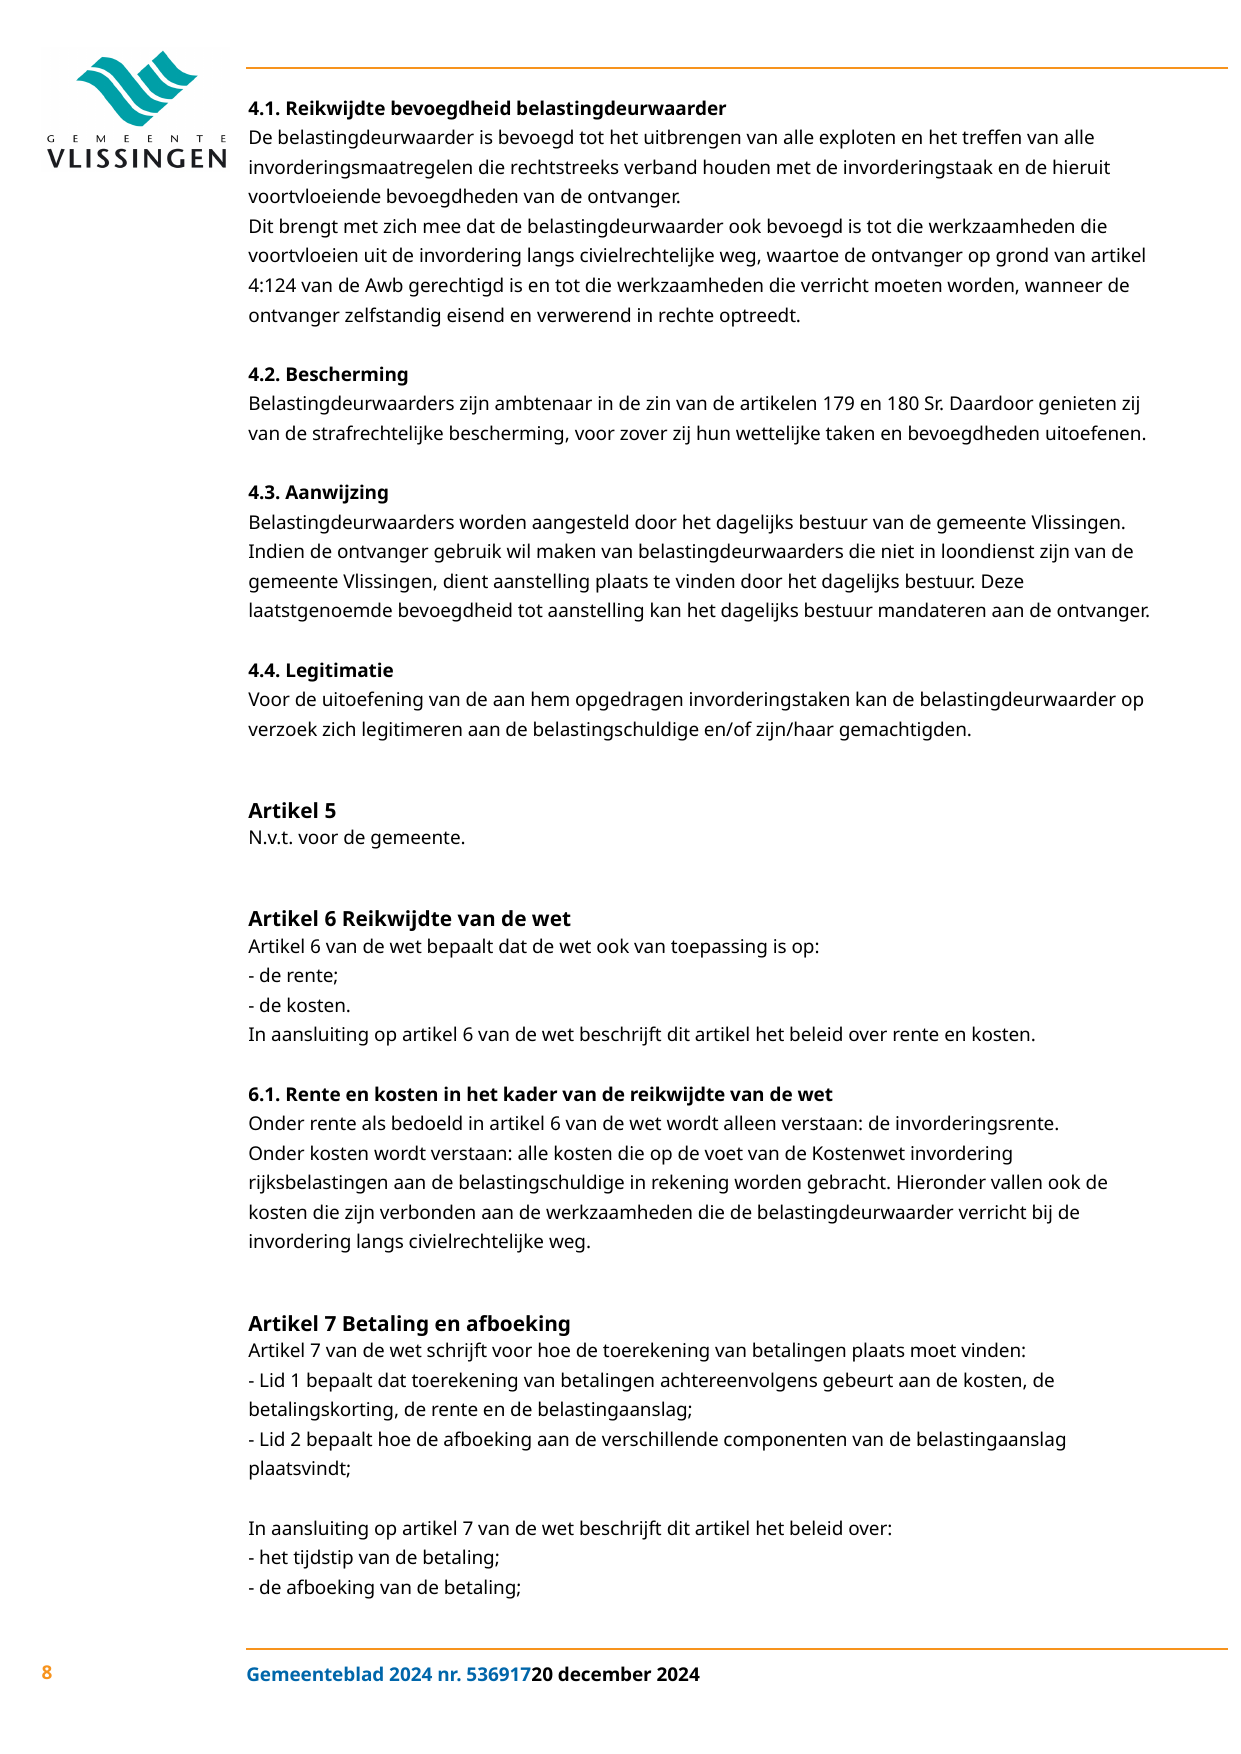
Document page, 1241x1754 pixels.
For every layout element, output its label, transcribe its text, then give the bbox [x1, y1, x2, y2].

text Onder rente als bedoeld in artikel 6 van de wet wordt alleen verstaan: de invorderingsrente. [248, 1110, 1152, 1136]
text In aansluiting op artikel 7 van de wet beschrijft dit artikel het beleid over: [248, 1515, 1152, 1540]
text Belastingdeurwaarders zijn ambtenaar in de zin van de artikelen 179 en 180 Sr. Daardoor genieten zij van de strafrechtelijke bescherming, voor zover zij hun wettelijke taken en bevoegdheden uitoefenen. [248, 391, 1152, 446]
text Artikel 6 van de wet bepaalt dat de wet ook van toepassing is op: [248, 933, 1152, 959]
text 4.3. Aanwijzing [248, 479, 1152, 505]
text In aansluiting op artikel 6 van de wet beschrijft dit artikel het beleid over rente en kosten. [248, 1022, 1152, 1047]
picture [41, 47, 231, 172]
text De belastingdeurwaarder is bevoegd tot het uitbrengen van alle exploten en het treffen van alle invorderingsmaatregelen die rechtstreeks verband houden met de invorderingstaak en de hieruit voortvloeiende bevoegdheden van de ontvanger. [248, 124, 1152, 209]
text - de afboeking van de betaling; [248, 1574, 1152, 1599]
text Artikel 7 van de wet schrijft voor hoe de toerekening van betalingen plaats moet vinden: [248, 1337, 1152, 1363]
text - Lid 2 bepaalt hoe de afboeking aan de verschillende componenten van de belastingaanslag plaatsvindt; [248, 1426, 1152, 1481]
text 4.1. Reikwijdte bevoegdheid belastingdeurwaarder [248, 95, 1152, 121]
text N.v.t. voor de gemeente. [248, 824, 1152, 850]
text 4.4. Legitimatie [248, 657, 1152, 683]
text - Lid 1 bepaalt dat toerekening van betalingen achtereenvolgens gebeurt aan de kosten, de betalingskorting, de rente en de belastingaanslag; [248, 1367, 1152, 1422]
text Belastingdeurwaarders worden aangesteld door het dagelijks bestuur van de gemeente Vlissingen. Indien de ontvanger gebruik wil maken van belastingdeurwaarders die niet in loondienst zijn van de gemeente Vlissingen, dient aanstelling plaats te vinden door het dagelijks bestuur. Deze laatstgenoemde bevoegdheid tot aanstelling kan het dagelijks bestuur mandateren aan de ontvanger. [248, 509, 1152, 623]
text Artikel 5 [248, 796, 1152, 824]
text - de kosten. [248, 992, 1152, 1018]
text - het tijdstip van de betaling; [248, 1544, 1152, 1570]
text Onder kosten wordt verstaan: alle kosten die op de voet van de Kostenwet invordering rijksbelastingen aan de belastingschuldige in rekening worden gebracht. Hieronder vallen ook de kosten die zijn verbonden aan de werkzaamheden die de belastingdeurwaarder verricht bij de invordering langs civielrechtelijke weg. [248, 1140, 1152, 1254]
text - de rente; [248, 962, 1152, 988]
text Dit brengt met zich mee dat de belastingdeurwaarder ook bevoegd is tot die werkzaamheden die voortvloeien uit de invordering langs civielrechtelijke weg, waartoe de ontvanger op grond van artikel 4:124 van de Awb gerechtigd is en tot die werkzaamheden die verricht moeten worden, wanneer de ontvanger zelfstandig eisend en verwerend in rechte optreedt. [248, 213, 1152, 328]
text Artikel 6 Reikwijdte van de wet [248, 904, 1152, 933]
text 6.1. Rente en kosten in het kader van de reikwijdte van de wet [248, 1081, 1152, 1107]
text 4.2. Bescherming [248, 361, 1152, 387]
text Artikel 7 Betaling en afboeking [248, 1309, 1152, 1337]
text Voor de uitoefening van de aan hem opgedragen invorderingstaken kan de belastingdeurwaarder op verzoek zich legitimeren aan de belastingschuldige en/of zijn/haar gemachtigden. [248, 686, 1152, 742]
